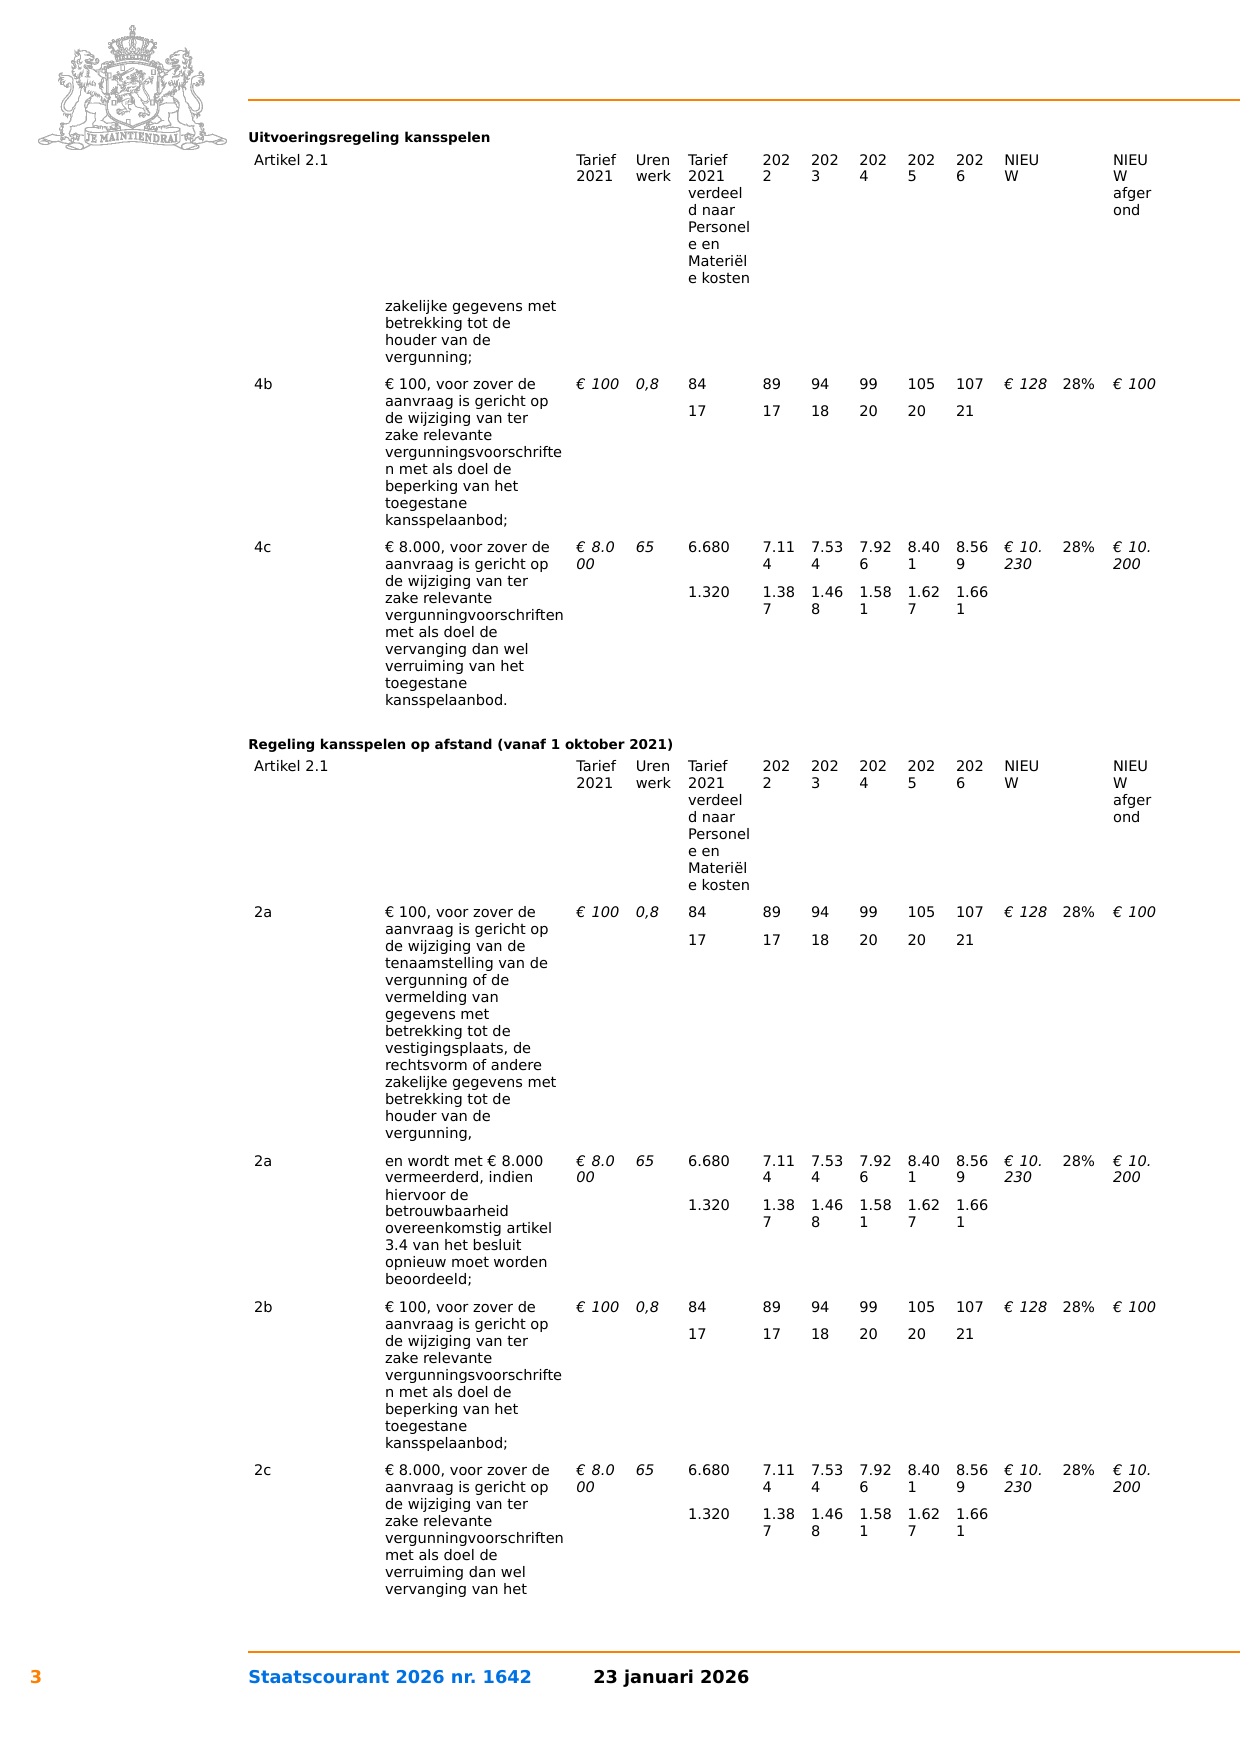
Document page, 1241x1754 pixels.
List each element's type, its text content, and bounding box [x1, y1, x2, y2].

table_cell 7.534 [805, 1457, 853, 1501]
table_cell 107 [950, 900, 998, 926]
table_cell 2022 [757, 753, 804, 898]
table_cell € 10.230 [999, 1457, 1056, 1602]
table_cell 107 [950, 1294, 998, 1320]
table_cell 1.468 [805, 579, 853, 714]
table_cell 1.320 [683, 579, 756, 714]
table_cell € 128 [999, 900, 1056, 1147]
table_cell 28% [1057, 1457, 1106, 1602]
table_cell 4b [249, 371, 378, 533]
table_cell [571, 293, 629, 370]
table_cell 99 [854, 1294, 901, 1320]
table_cell 99 [854, 371, 901, 398]
table_cell 65 [630, 1457, 682, 1602]
table_cell € 100 [1107, 900, 1163, 1147]
table_cell 2026 [950, 147, 998, 292]
table_cell € 10.200 [1107, 535, 1163, 714]
table_cell 17 [757, 399, 804, 533]
table_cell 28% [1057, 900, 1106, 1147]
table_cell 18 [805, 927, 853, 1147]
table_cell 7.114 [757, 1148, 804, 1191]
table_cell 6.680 [683, 1148, 756, 1191]
table_cell 8.401 [902, 1457, 949, 1501]
table_cell 4c [249, 535, 378, 714]
table_cell 2022 [757, 147, 804, 292]
table_cell € 100 [1107, 371, 1163, 533]
table_cell 17 [683, 927, 756, 1147]
table_cell 20 [854, 927, 901, 1147]
table_cell 1.581 [854, 579, 901, 714]
table_cell 1.581 [854, 1192, 901, 1293]
table_cell € 100, voor zover de aanvraag is gericht op de wijziging van ter zake relevante vergunningsvoorschriften met als doel de beperking van het toegestane kansspelaanbod; [379, 1294, 570, 1456]
table_cell 84 [683, 371, 756, 398]
table_cell 94 [805, 900, 853, 926]
table_cell [999, 293, 1056, 370]
table_cell Artikel 2.1 [249, 753, 378, 898]
table_cell [379, 753, 570, 898]
table_cell [757, 293, 804, 370]
table_cell Uren werk [630, 147, 682, 292]
table_cell 17 [757, 927, 804, 1147]
table_cell 1.581 [854, 1502, 901, 1602]
table_cell 105 [902, 900, 949, 926]
table_cell 1.468 [805, 1192, 853, 1293]
table_cell 2b [249, 1294, 378, 1456]
table_cell [854, 293, 901, 370]
table_cell 1.627 [902, 1502, 949, 1602]
table_cell 28% [1057, 1294, 1106, 1456]
table_cell 84 [683, 1294, 756, 1320]
table_cell 21 [950, 1321, 998, 1456]
table_cell 17 [683, 399, 756, 533]
table_cell € 8.000 [571, 535, 629, 714]
table_cell € 8.000 [571, 1148, 629, 1293]
table_cell [1107, 293, 1163, 370]
table_cell 0,8 [630, 900, 682, 1147]
table_cell 105 [902, 1294, 949, 1320]
table_cell 1.320 [683, 1192, 756, 1293]
table_cell 20 [854, 1321, 901, 1456]
table_cell 2c [249, 1457, 378, 1602]
table_cell 65 [630, 1148, 682, 1293]
table_cell [379, 147, 570, 292]
table_cell [1057, 293, 1106, 370]
table_cell 7.114 [757, 1457, 804, 1501]
table_cell zakelijke gegevens met betrekking tot de houder van de vergunning; [379, 293, 570, 370]
table_cell € 8.000, voor zover de aanvraag is gericht op de wijziging van ter zake relevante vergunningvoorschriften met als doel de vervanging dan wel verruiming van het toegestane kansspelaanbod. [379, 535, 570, 714]
table_cell [683, 293, 756, 370]
table_cell 6.680 [683, 535, 756, 578]
table_cell 94 [805, 1294, 853, 1320]
table_cell € 100 [571, 371, 629, 533]
table_cell Uren werk [630, 753, 682, 898]
table_cell 18 [805, 399, 853, 533]
table_cell 1.661 [950, 579, 998, 714]
table_cell 89 [757, 371, 804, 398]
table_cell 21 [950, 927, 998, 1147]
table_cell 1.627 [902, 579, 949, 714]
table_cell € 100, voor zover de aanvraag is gericht op de wijziging van de tenaamstelling van de vergunning of de vermelding van gegevens met betrekking tot de vestigingsplaats, de rechtsvorm of andere zakelijke gegevens met betrekking tot de houder van de vergunning, [379, 900, 570, 1147]
table_cell € 100 [571, 900, 629, 1147]
table_cell NIEUW afgerond [1107, 147, 1163, 292]
table_cell NIEUW afgerond [1107, 753, 1163, 898]
table_cell 2023 [805, 147, 853, 292]
table_cell 8.401 [902, 1148, 949, 1191]
table_cell 8.401 [902, 535, 949, 578]
table_cell 20 [902, 1321, 949, 1456]
table_cell 18 [805, 1321, 853, 1456]
table_cell 2025 [902, 753, 949, 898]
picture [38, 25, 227, 150]
table_cell 1.468 [805, 1502, 853, 1602]
table_cell € 128 [999, 371, 1056, 533]
table_cell Tarief 2021 [571, 753, 629, 898]
table_cell [1057, 147, 1106, 292]
table_cell € 8.000, voor zover de aanvraag is gericht op de wijziging van ter zake relevante vergunningvoorschriften met als doel de verruiming dan wel vervanging van het [379, 1457, 570, 1602]
table_cell € 8.000 [571, 1457, 629, 1602]
table_cell [902, 293, 949, 370]
table_cell Tarief 2021 [571, 147, 629, 292]
table_cell 84 [683, 900, 756, 926]
table_header Regeling kansspelen op afstand (vanaf 1 oktober 2021) [248, 737, 1163, 752]
table_cell Tarief 2021 verdeeld naar Personele en Materiële kosten [683, 147, 756, 292]
table_cell 7.926 [854, 535, 901, 578]
table_cell 1.661 [950, 1192, 998, 1293]
table_cell 20 [902, 927, 949, 1147]
table_cell € 100 [571, 1294, 629, 1456]
table_cell € 10.230 [999, 535, 1056, 714]
table_cell 8.569 [950, 535, 998, 578]
table_cell 105 [902, 371, 949, 398]
table_cell 28% [1057, 1148, 1106, 1293]
table_cell 0,8 [630, 371, 682, 533]
table_cell 7.926 [854, 1148, 901, 1191]
table_cell 89 [757, 900, 804, 926]
table_cell 2a [249, 1148, 378, 1293]
table_cell 1.661 [950, 1502, 998, 1602]
table_cell € 10.200 [1107, 1148, 1163, 1293]
table_cell [249, 293, 378, 370]
table_cell 2024 [854, 753, 901, 898]
table_cell 6.680 [683, 1457, 756, 1501]
table_cell 17 [757, 1321, 804, 1456]
table_cell 7.534 [805, 1148, 853, 1191]
table_cell 20 [902, 399, 949, 533]
table_cell 28% [1057, 535, 1106, 714]
table_cell 28% [1057, 371, 1106, 533]
table_cell 2025 [902, 147, 949, 292]
table_cell 99 [854, 900, 901, 926]
table_cell € 128 [999, 1294, 1056, 1456]
table_cell 94 [805, 371, 853, 398]
table_cell 0,8 [630, 1294, 682, 1456]
table_cell NIEUW [999, 753, 1056, 898]
table_cell NIEUW [999, 147, 1056, 292]
table_cell 20 [854, 399, 901, 533]
table_cell 2a [249, 900, 378, 1147]
table_cell 8.569 [950, 1457, 998, 1501]
table_cell 7.114 [757, 535, 804, 578]
table_cell 1.387 [757, 579, 804, 714]
table_cell [950, 293, 998, 370]
table_cell 21 [950, 399, 998, 533]
table_cell 1.320 [683, 1502, 756, 1602]
table_cell 7.534 [805, 535, 853, 578]
table_cell [805, 293, 853, 370]
table_cell 8.569 [950, 1148, 998, 1191]
table_cell [630, 293, 682, 370]
table_cell 2024 [854, 147, 901, 292]
table_cell € 10.230 [999, 1148, 1056, 1293]
table_cell € 100 [1107, 1294, 1163, 1456]
table_cell 65 [630, 535, 682, 714]
table_cell Tarief 2021 verdeeld naar Personele en Materiële kosten [683, 753, 756, 898]
table_cell Artikel 2.1 [249, 147, 378, 292]
table_cell 1.387 [757, 1192, 804, 1293]
table_cell € 10.200 [1107, 1457, 1163, 1602]
table_cell 2023 [805, 753, 853, 898]
table_cell 2026 [950, 753, 998, 898]
table_cell en wordt met € 8.000 vermeerderd, indien hiervoor de betrouwbaarheid overeenkomstig artikel 3.4 van het besluit opnieuw moet worden beoordeeld; [379, 1148, 570, 1293]
table_cell € 100, voor zover de aanvraag is gericht op de wijziging van ter zake relevante vergunningsvoorschriften met als doel de beperking van het toegestane kansspelaanbod; [379, 371, 570, 533]
table_cell [1057, 753, 1106, 898]
table_cell 107 [950, 371, 998, 398]
table_cell 89 [757, 1294, 804, 1320]
table_cell 7.926 [854, 1457, 901, 1501]
table_cell 1.627 [902, 1192, 949, 1293]
table_header Uitvoeringsregeling kansspelen [248, 130, 1163, 146]
table_cell 1.387 [757, 1502, 804, 1602]
table_cell 17 [683, 1321, 756, 1456]
